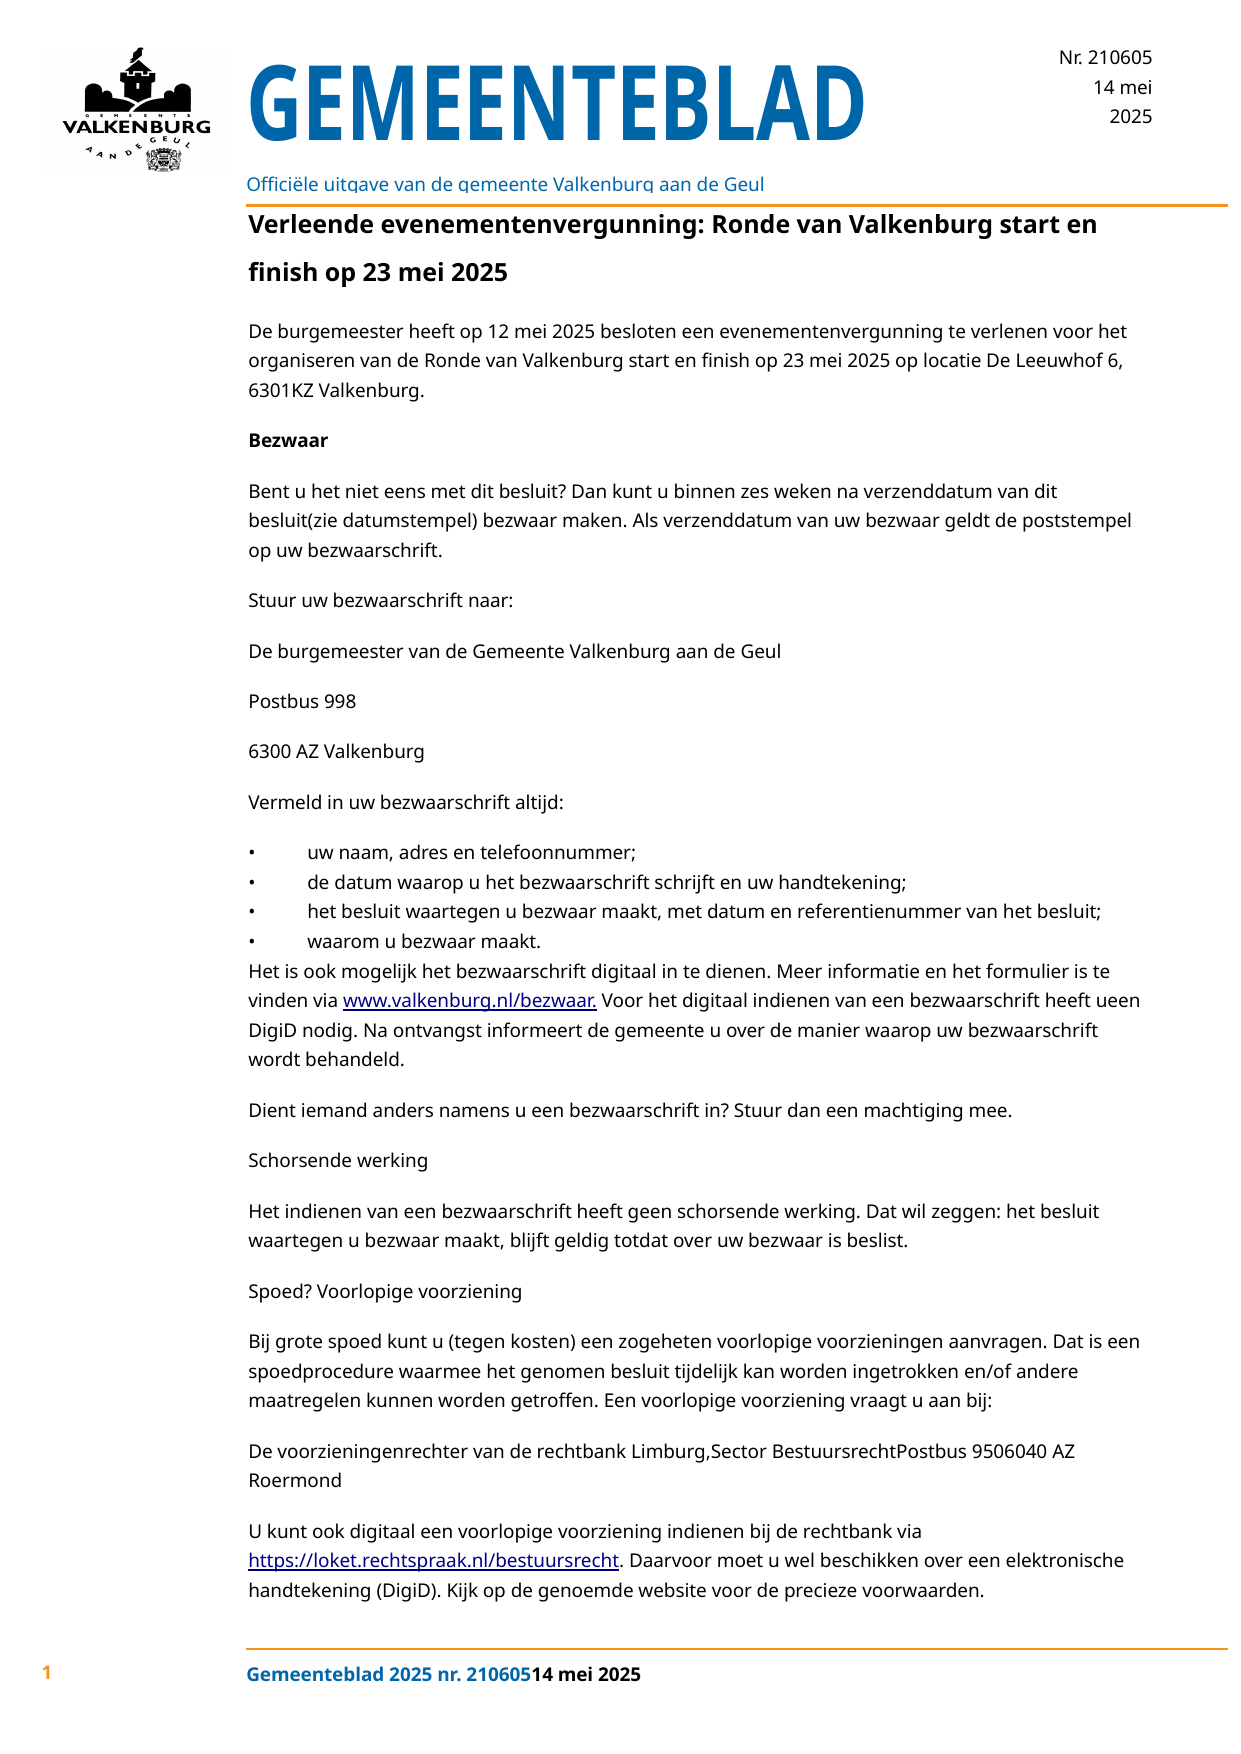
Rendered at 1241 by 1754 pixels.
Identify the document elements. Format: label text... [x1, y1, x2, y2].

text De burgemeester van de Gemeente Valkenburg aan de Geul [248, 638, 1152, 664]
picture [41, 47, 231, 172]
text Bent u het niet eens met dit besluit? Dan kunt u binnen zes weken na verzenddatum van dit besluit(zie datumstempel) bezwaar maken. Als verzenddatum van uw bezwaar geldt de poststempel op uw bezwaarschrift. [248, 478, 1152, 563]
text De voorzieningenrechter van de rechtbank Limburg,Sector BestuursrechtPostbus 9506040 AZ Roermond [248, 1438, 1152, 1493]
text Dient iemand anders namens u een bezwaarschrift in? Stuur dan een machtiging mee. [248, 1097, 1152, 1123]
text U kunt ook digitaal een voorlopige voorziening indienen bij de rechtbank via https://loket.rechtspraak.nl/bestuursrecht. Daarvoor moet u wel beschikken over een elektronische handtekening (DigiD). Kijk op de genoemde website voor de precieze voorwaarden. [248, 1518, 1152, 1603]
text 6300 AZ Valkenburg [248, 739, 1152, 764]
text Het indienen van een bezwaarschrift heeft geen schorsende werking. Dat wil zeggen: het besluit waartegen u bezwaar maakt, blijft geldig totdat over uw bezwaar is beslist. [248, 1198, 1152, 1253]
text Spoed? Voorlopige voorziening [248, 1278, 1152, 1304]
text Bij grote spoed kunt u (tegen kosten) een zogeheten voorlopige voorzieningen aanvragen. Dat is een spoedprocedure waarmee het genomen besluit tijdelijk kan worden ingetrokken en/of andere maatregelen kunnen worden getroffen. Een voorlopige voorziening vraagt u aan bij: [248, 1328, 1152, 1413]
text Schorsende werking [248, 1147, 1152, 1173]
text De burgemeester heeft op 12 mei 2025 besloten een evenementenvergunning te verlenen voor het organiseren van de Ronde van Valkenburg start en finish op 23 mei 2025 op locatie De Leeuwhof 6, 6301KZ Valkenburg. [248, 318, 1152, 403]
text Het is ook mogelijk het bezwaarschrift digitaal in te dienen. Meer informatie en het formulier is te vinden via www.valkenburg.nl/bezwaar. Voor het digitaal indienen van een bezwaarschrift heeft ueen DigiD nodig. Na ontvangst informeert de gemeente u over de manier waarop uw bezwaarschrift wordt behandeld. [248, 958, 1152, 1072]
list het besluit waartegen u bezwaar maakt, met datum en referentienummer van het besluit; [248, 899, 1152, 924]
list de datum waarop u het bezwaarschrift schrijft en uw handtekening; [248, 869, 1152, 895]
text Verleende evenementenvergunning: Ronde van Valkenburg start en finish op 23 mei 2025 [248, 207, 1152, 288]
text Stuur uw bezwaarschrift naar: [248, 587, 1152, 613]
text Postbus 998 [248, 688, 1152, 714]
text Bezwaar [248, 427, 1152, 453]
list waarom u bezwaar maakt. [248, 928, 1152, 954]
text Vermeld in uw bezwaarschrift altijd: [248, 789, 1152, 815]
list uw naam, adres en telefoonnummer; [248, 839, 1152, 865]
